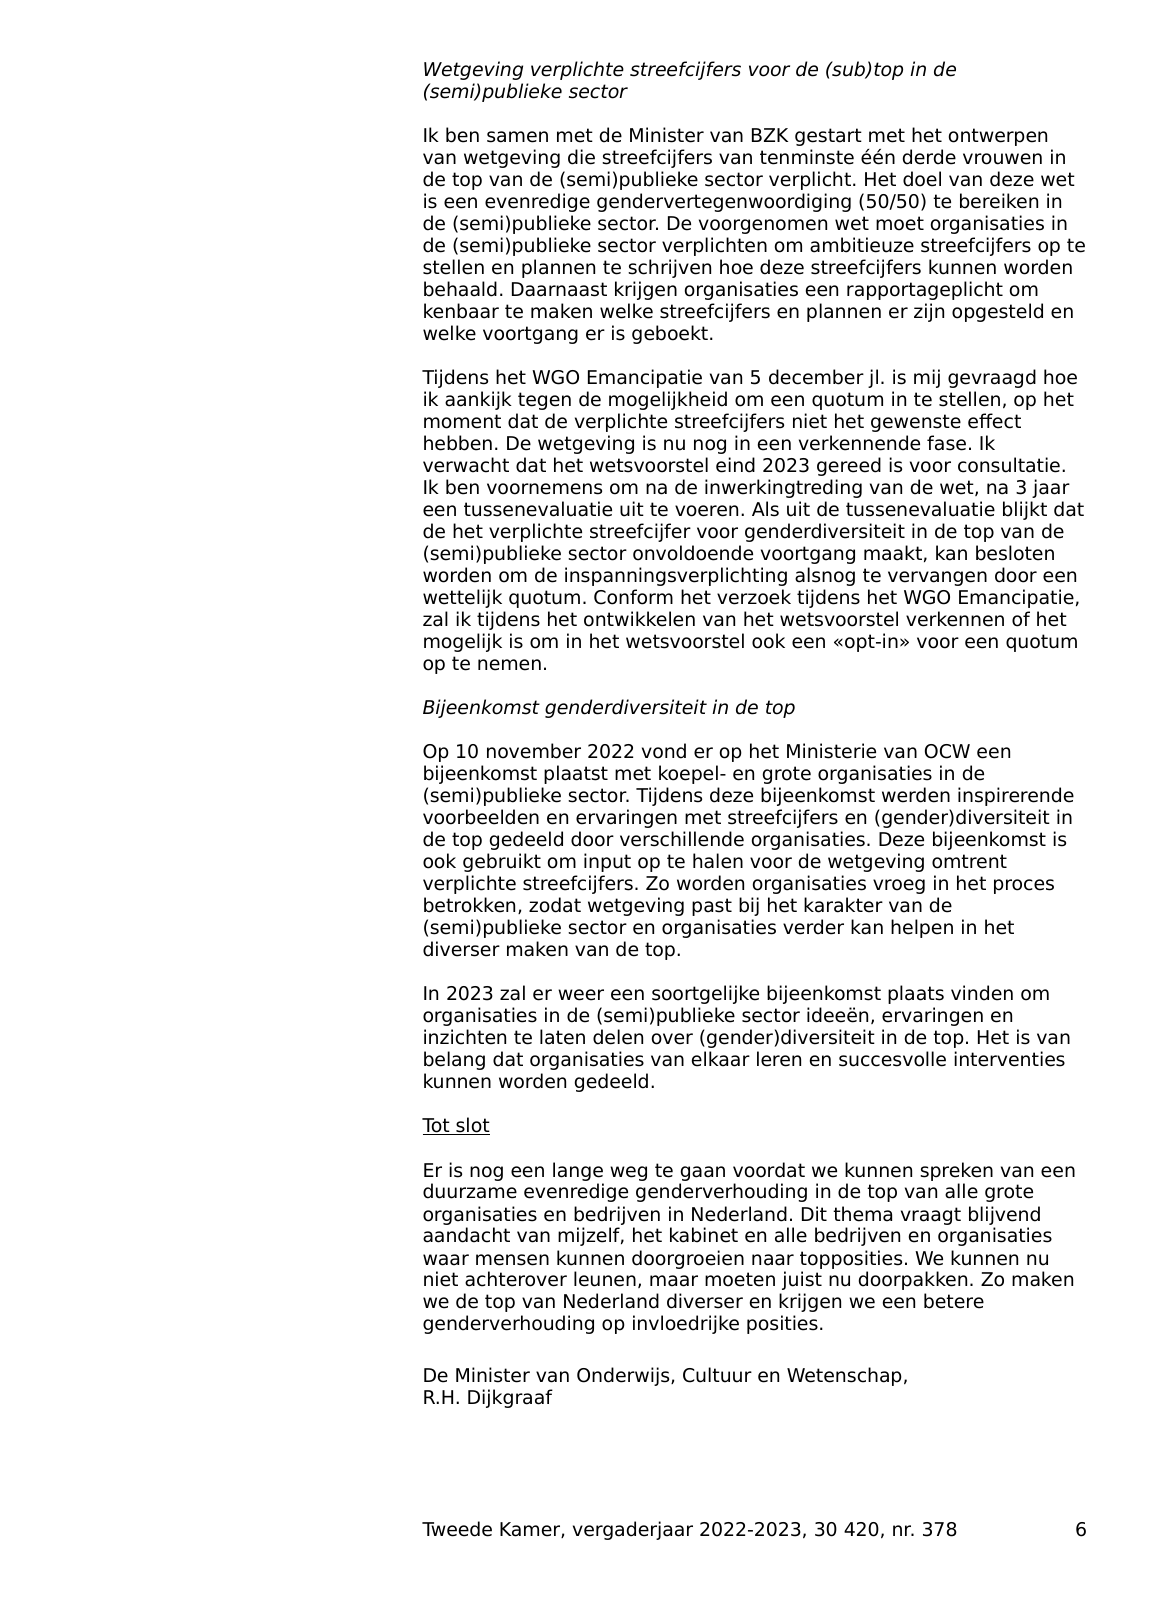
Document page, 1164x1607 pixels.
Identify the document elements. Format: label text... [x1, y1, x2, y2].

text In 2023 zal er weer een soortgelijke bijeenkomst plaats vinden om organisaties in de (semi)publieke sector ideeën, ervaringen en inzichten te laten delen over (gender)diversiteit in de top. Het is van belang dat organisaties van elkaar leren en succesvolle interventies kunnen worden gedeeld. [422, 983, 1087, 1093]
text Er is nog een lange weg te gaan voordat we kunnen spreken van een duurzame evenredige genderverhouding in de top van alle grote organisaties en bedrijven in Nederland. Dit thema vraagt blijvend aandacht van mijzelf, het kabinet en alle bedrijven en organisaties waar mensen kunnen doorgroeien naar topposities. We kunnen nu niet achterover leunen, maar moeten juist nu doorpakken. Zo maken we de top van Nederland diverser en krijgen we een betere genderverhouding op invloedrijke posities. [422, 1159, 1087, 1335]
subtitle Bijeenkomst genderdiversiteit in de top [422, 697, 1087, 719]
text De Minister van Onderwijs, Cultuur en Wetenschap, R.H. Dijkgraaf [422, 1365, 1087, 1409]
text Ik ben samen met de Minister van BZK gestart met het ontwerpen van wetgeving die streefcijfers van tenminste één derde vrouwen in de top van de (semi)publieke sector verplicht. Het doel van deze wet is een evenredige gendervertegenwoordiging (50/50) te bereiken in de (semi)publieke sector. De voorgenomen wet moet organisaties in de (semi)publieke sector verplichten om ambitieuze streefcijfers op te stellen en plannen te schrijven hoe deze streefcijfers kunnen worden behaald. Daarnaast krijgen organisaties een rapportageplicht om kenbaar te maken welke streefcijfers en plannen er zijn opgesteld en welke voortgang er is geboekt. [422, 125, 1087, 345]
subtitle Wetgeving verplichte streefcijfers voor de (sub)top in de (semi)publieke sector [422, 59, 1087, 103]
text Tijdens het WGO Emancipatie van 5 december jl. is mij gevraagd hoe ik aankijk tegen de mogelijkheid om een quotum in te stellen, op het moment dat de verplichte streefcijfers niet het gewenste effect hebben. De wetgeving is nu nog in een verkennende fase. Ik verwacht dat het wetsvoorstel eind 2023 gereed is voor consultatie. Ik ben voornemens om na de inwerkingtreding van de wet, na 3 jaar een tussenevaluatie uit te voeren. Als uit de tussenevaluatie blijkt dat de het verplichte streefcijfer voor genderdiversiteit in de top van de (semi)publieke sector onvoldoende voortgang maakt, kan besloten worden om de inspanningsverplichting alsnog te vervangen door een wettelijk quotum. Conform het verzoek tijdens het WGO Emancipatie, zal ik tijdens het ontwikkelen van het wetsvoorstel verkennen of het mogelijk is om in het wetsvoorstel ook een «opt-in» voor een quotum op te nemen. [422, 367, 1087, 675]
text Op 10 november 2022 vond er op het Ministerie van OCW een bijeenkomst plaatst met koepel- en grote organisaties in de (semi)publieke sector. Tijdens deze bijeenkomst werden inspirerende voorbeelden en ervaringen met streefcijfers en (gender)diversiteit in de top gedeeld door verschillende organisaties. Deze bijeenkomst is ook gebruikt om input op te halen voor de wetgeving omtrent verplichte streefcijfers. Zo worden organisaties vroeg in het proces betrokken, zodat wetgeving past bij het karakter van de (semi)publieke sector en organisaties verder kan helpen in het diverser maken van de top. [422, 741, 1087, 961]
subtitle Tot slot [422, 1115, 1087, 1137]
